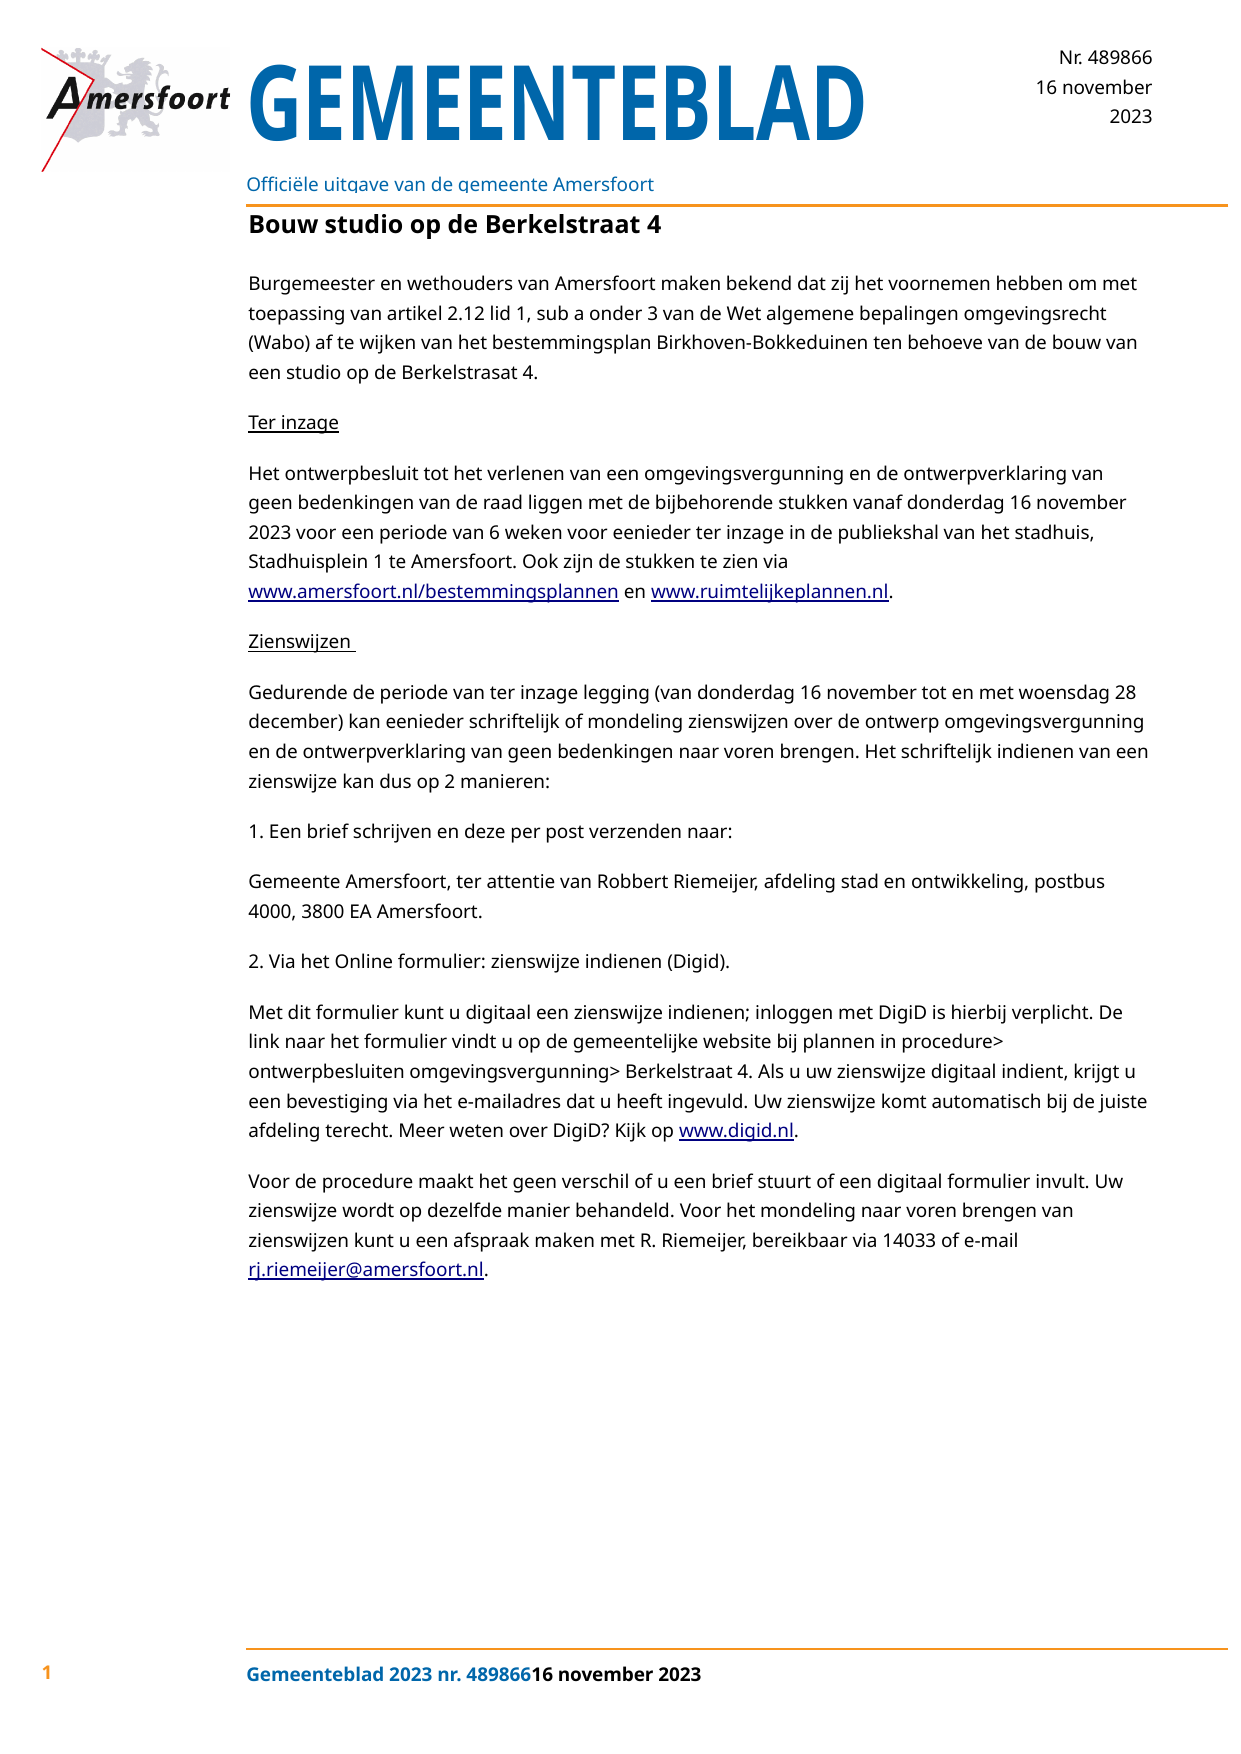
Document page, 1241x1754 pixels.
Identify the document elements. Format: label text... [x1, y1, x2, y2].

picture [41, 47, 231, 172]
text Gedurende de periode van ter inzage legging (van donderdag 16 november tot en met woensdag 28 december) kan eenieder schriftelijk of mondeling zienswijzen over de ontwerp omgevingsvergunning en de ontwerpverklaring van geen bedenkingen naar voren brengen. Het schriftelijk indienen van een zienswijze kan dus op 2 manieren: [248, 679, 1152, 793]
text Zienswijzen [248, 629, 1152, 654]
text Burgemeester en wethouders van Amersfoort maken bekend dat zij het voornemen hebben om met toepassing van artikel 2.12 lid 1, sub a onder 3 van de Wet algemene bepalingen omgevingsrecht (Wabo) af te wijken van het bestemmingsplan Birkhoven-Bokkeduinen ten behoeve van de bouw van een studio op de Berkelstrasat 4. [248, 270, 1152, 385]
text 1. Een brief schrijven en deze per post verzenden naar: [248, 818, 1152, 844]
text 2. Via het Online formulier: zienswijze indienen (Digid). [248, 949, 1152, 974]
text Voor de procedure maakt het geen verschil of u een brief stuurt of een digitaal formulier invult. Uw zienswijze wordt op dezelfde manier behandeld. Voor het mondeling naar voren brengen van zienswijzen kunt u een afspraak maken met R. Riemeijer, bereikbaar via 14033 of e-mail rj.riemeijer@amersfoort.nl. [248, 1168, 1152, 1282]
text Bouw studio op de Berkelstraat 4 [248, 207, 1152, 241]
text Het ontwerpbesluit tot het verlenen van een omgevingsvergunning en de ontwerpverklaring van geen bedenkingen van de raad liggen met de bijbehorende stukken vanaf donderdag 16 november 2023 voor een periode van 6 weken voor eenieder ter inzage in de publiekshal van het stadhuis, Stadhuisplein 1 te Amersfoort. Ook zijn de stukken te zien via www.amersfoort.nl/bestemmingsplannen en www.ruimtelijkeplannen.nl. [248, 460, 1152, 604]
text Met dit formulier kunt u digitaal een zienswijze indienen; inloggen met DigiD is hierbij verplicht. De link naar het formulier vindt u op de gemeentelijke website bij plannen in procedure> ontwerpbesluiten omgevingsvergunning> Berkelstraat 4. Als u uw zienswijze digitaal indient, krijgt u een bevestiging via het e-mailadres dat u heeft ingevuld. Uw zienswijze komt automatisch bij de juiste afdeling terecht. Meer weten over DigiD? Kijk op www.digid.nl. [248, 999, 1152, 1143]
text Gemeente Amersfoort, ter attentie van Robbert Riemeijer, afdeling stad en ontwikkeling, postbus 4000, 3800 EA Amersfoort. [248, 869, 1152, 924]
text Ter inzage [248, 409, 1152, 435]
